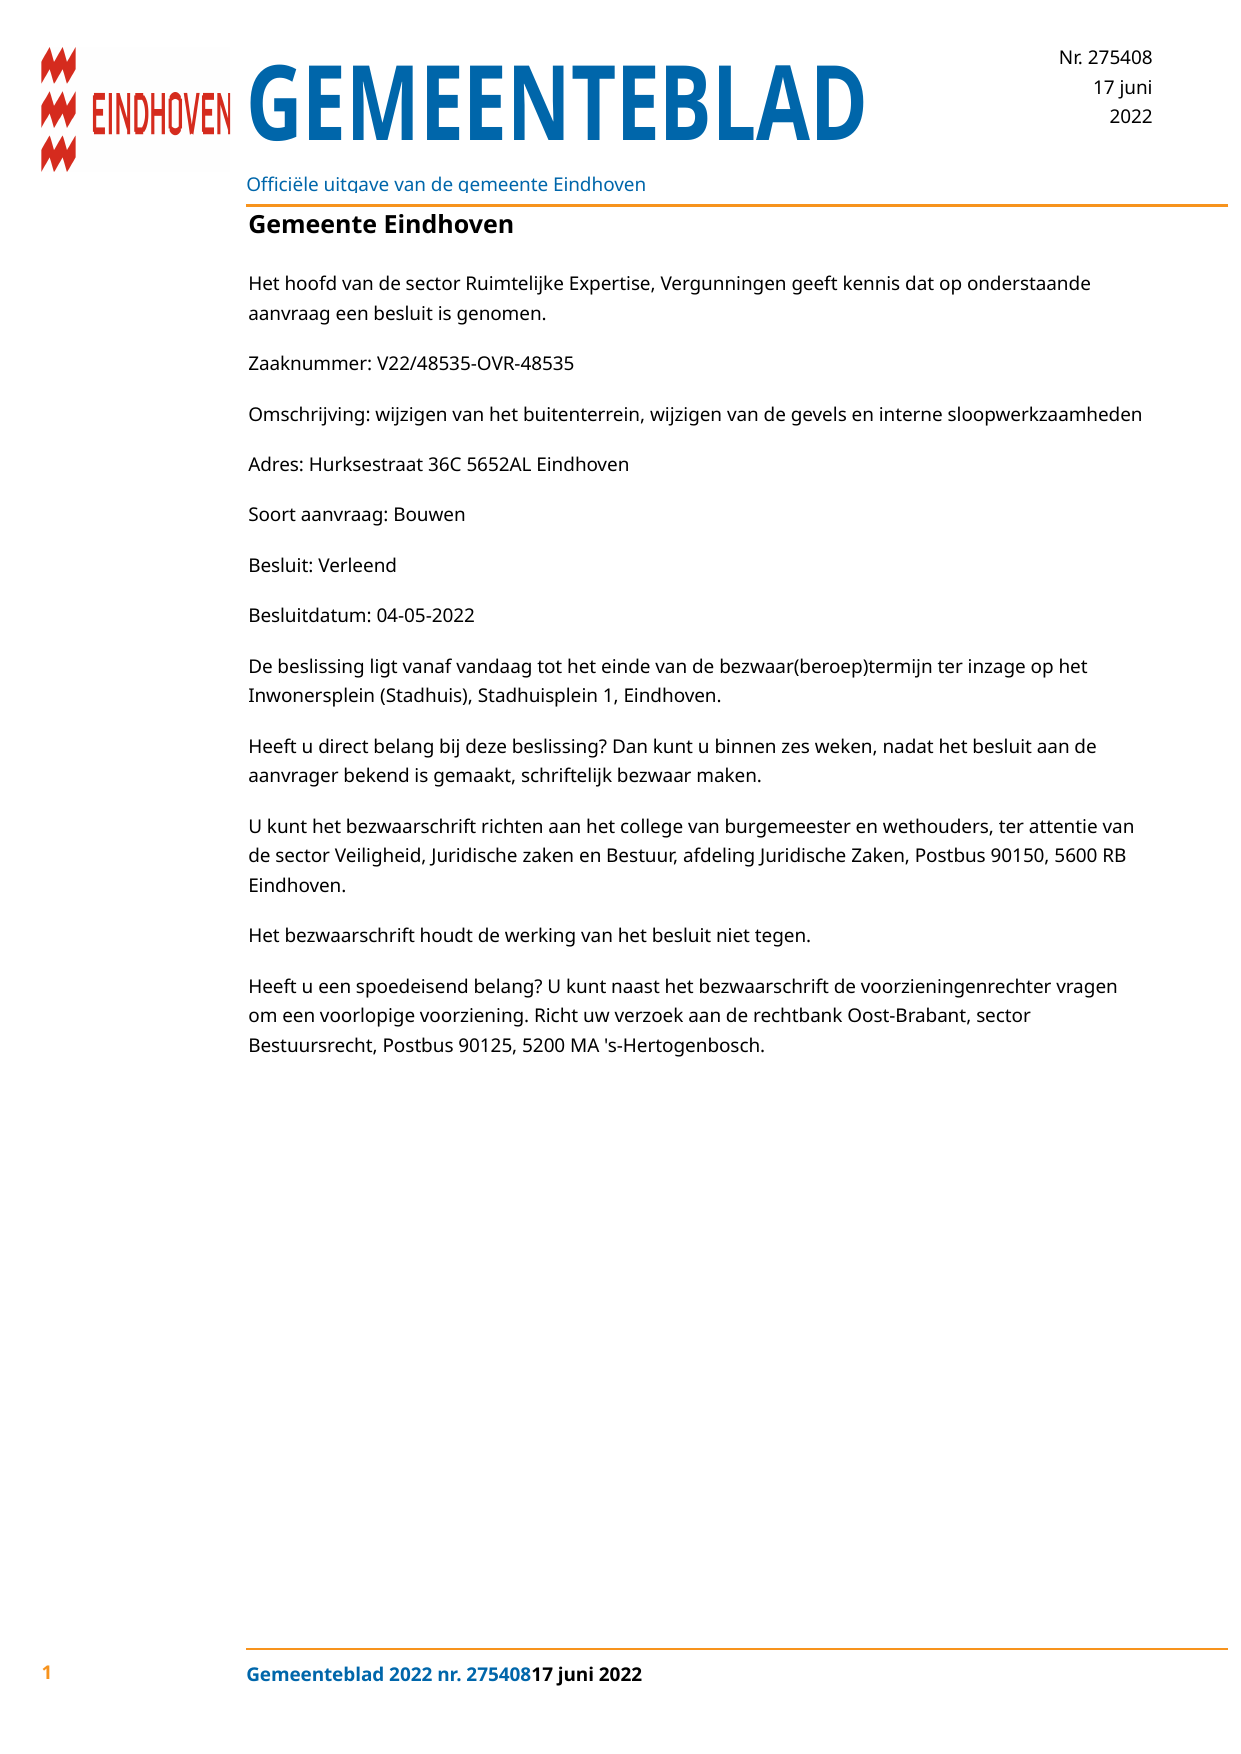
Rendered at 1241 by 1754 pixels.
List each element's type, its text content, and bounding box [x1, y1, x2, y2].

text U kunt het bezwaarschrift richten aan het college van burgemeester en wethouders, ter attentie van de sector Veiligheid, Juridische zaken en Bestuur, afdeling Juridische Zaken, Postbus 90150, 5600 RB Eindhoven. [248, 813, 1152, 898]
text Heeft u een spoedeisend belang? U kunt naast het bezwaarschrift de voorzieningenrechter vragen om een voorlopige voorziening. Richt uw verzoek aan de rechtbank Oost-Brabant, sector Bestuursrecht, Postbus 90125, 5200 MA 's-Hertogenbosch. [248, 973, 1152, 1058]
text Heeft u direct belang bij deze beslissing? Dan kunt u binnen zes weken, nadat het besluit aan de aanvrager bekend is gemaakt, schriftelijk bezwaar maken. [248, 733, 1152, 788]
text Het bezwaarschrift houdt de werking van het besluit niet tegen. [248, 922, 1152, 948]
text Adres: Hurksestraat 36C 5652AL Eindhoven [248, 451, 1152, 477]
text Besluitdatum: 04-05-2022 [248, 602, 1152, 628]
text Zaaknummer: V22/48535-OVR-48535 [248, 350, 1152, 376]
text Soort aanvraag: Bouwen [248, 502, 1152, 527]
text Besluit: Verleend [248, 552, 1152, 578]
picture [41, 47, 231, 172]
text Gemeente Eindhoven [248, 207, 1152, 241]
text De beslissing ligt vanaf vandaag tot het einde van de bezwaar(beroep)termijn ter inzage op het Inwonersplein (Stadhuis), Stadhuisplein 1, Eindhoven. [248, 653, 1152, 708]
text Het hoofd van de sector Ruimtelijke Expertise, Vergunningen geeft kennis dat op onderstaande aanvraag een besluit is genomen. [248, 270, 1152, 326]
text Omschrijving: wijzigen van het buitenterrein, wijzigen van de gevels en interne sloopwerkzaamheden [248, 401, 1152, 426]
